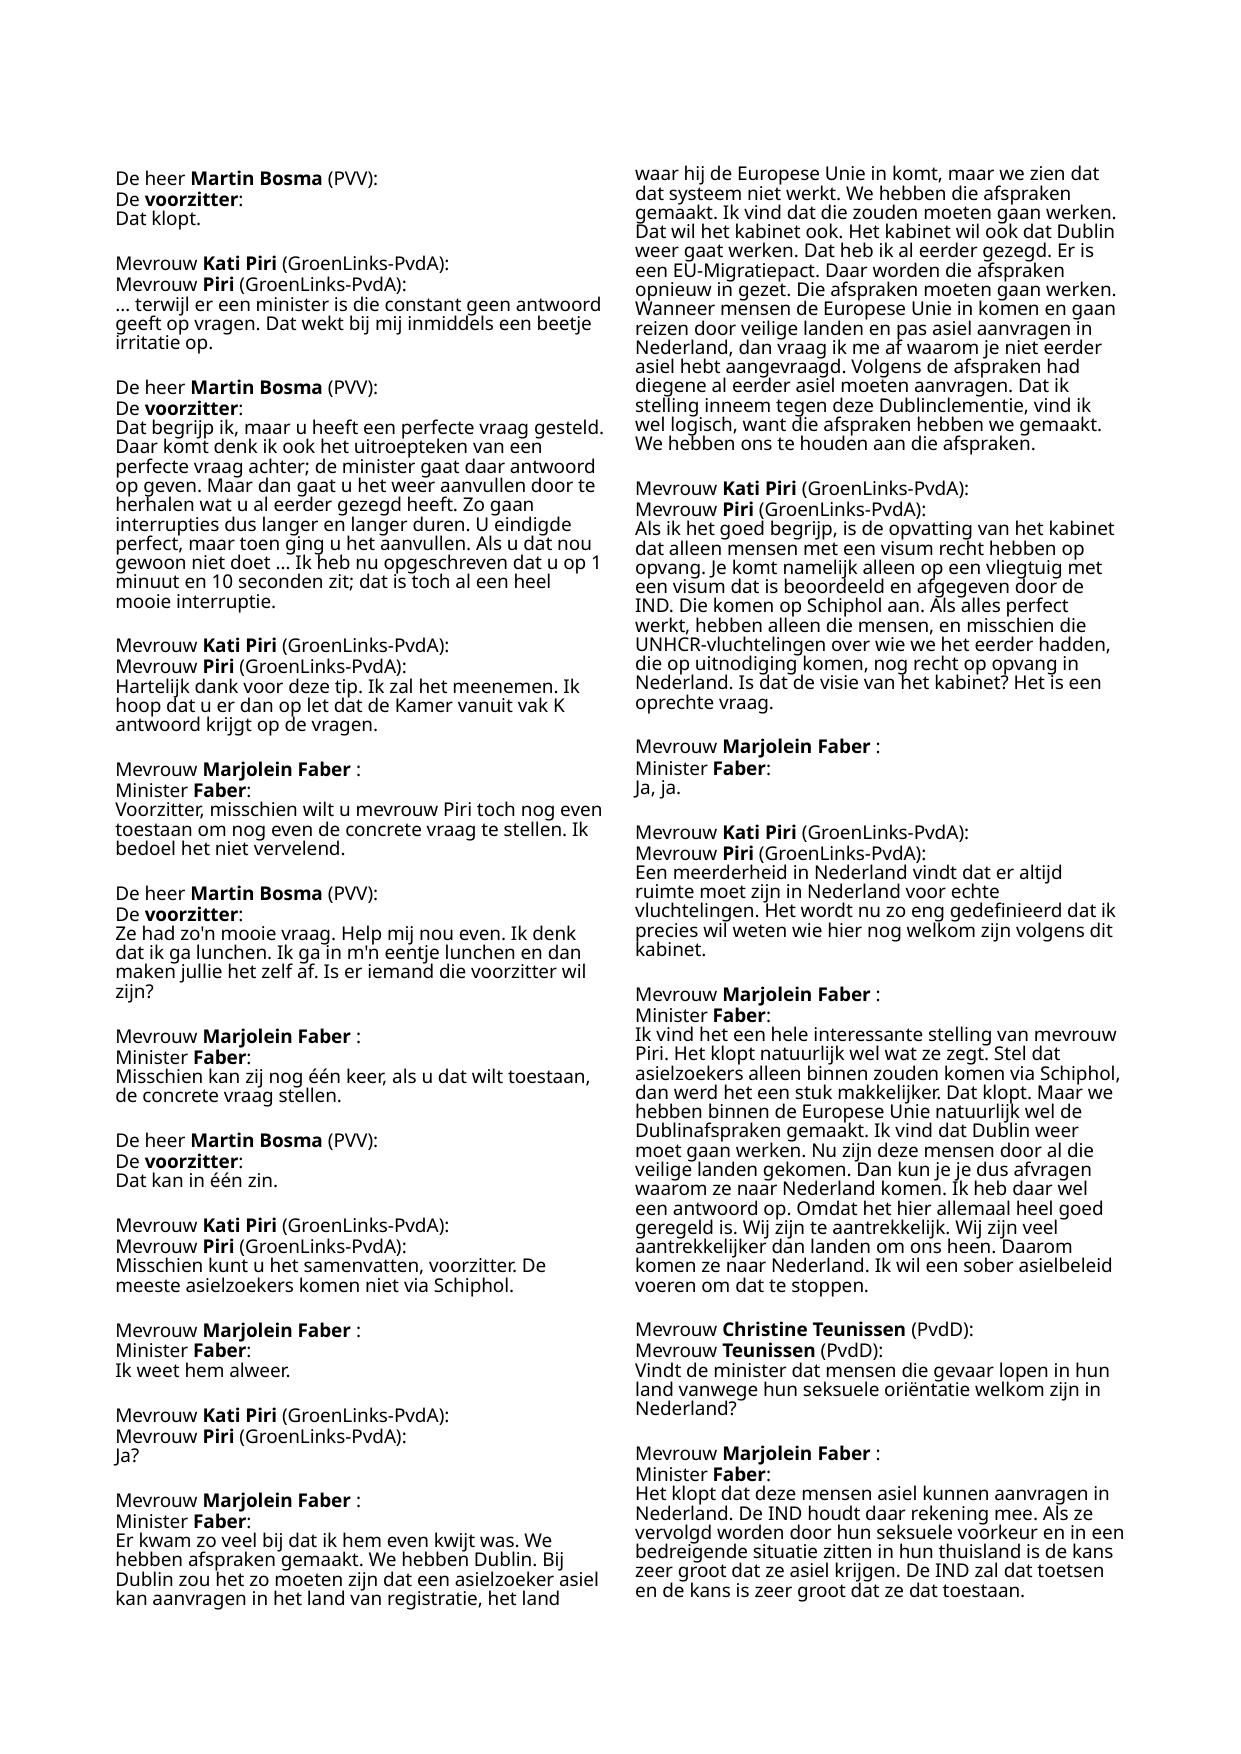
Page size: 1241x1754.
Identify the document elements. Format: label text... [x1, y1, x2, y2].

text De heer Martin Bosma (PVV): [115, 880, 605, 906]
text Mevrouw Kati Piri (GroenLinks-PvdA): [115, 251, 605, 276]
text De voorzitter: [115, 400, 605, 419]
text Ja, ja. [635, 779, 1125, 798]
text Als ik het goed begrijp, is de opvatting van het kabinet dat alleen mensen met een visum recht hebben op opvang. Je komt namelijk alleen op een vliegtuig met een visum dat is beoordeeld en afgegeven door de IND. Die komen op Schiphol aan. Als alles perfect werkt, hebben alleen die mensen, en misschien die UNHCR-vluchtelingen over wie we het eerder hadden, die op uitnodiging komen, nog recht op opvang in Nederland. Is dat de visie van het kabinet? Het is een oprechte vraag. [635, 520, 1125, 713]
text De voorzitter: [115, 1153, 605, 1172]
text Ik vind het een hele interessante stelling van mevrouw Piri. Het klopt natuurlijk wel wat ze zegt. Stel dat asielzoekers alleen binnen zouden komen via Schiphol, dan werd het een stuk makkelijker. Dat klopt. Maar we hebben binnen de Europese Unie natuurlijk wel de Dublinafspraken gemaakt. Ik vind dat Dublin weer moet gaan werken. Nu zijn deze mensen door al die veilige landen gekomen. Dan kun je je dus afvragen waarom ze naar Nederland komen. Ik heb daar wel een antwoord op. Omdat het hier allemaal heel goed geregeld is. Wij zijn te aantrekkelijk. Wij zijn veel aantrekkelijker dan landen om ons heen. Daarom komen ze naar Nederland. Ik wil een sober asielbeleid voeren om dat te stoppen. [635, 1026, 1125, 1296]
text De heer Martin Bosma (PVV): [115, 374, 605, 400]
text Mevrouw Kati Piri (GroenLinks-PvdA): [115, 633, 605, 658]
text Minister Faber: [115, 1513, 605, 1532]
text Misschien kan zij nog één keer, als u dat wilt toestaan, de concrete vraag stellen. [115, 1068, 605, 1106]
text Minister Faber: [115, 782, 605, 801]
text Misschien kunt u het samenvatten, voorzitter. De meeste asielzoekers komen niet via Schiphol. [115, 1257, 605, 1296]
text De voorzitter: [115, 906, 605, 925]
text waar hij de Europese Unie in komt, maar we zien dat dat systeem niet werkt. We hebben die afspraken gemaakt. Ik vind dat die zouden moeten gaan werken. Dat wil het kabinet ook. Het kabinet wil ook dat Dublin weer gaat werken. Dat heb ik al eerder gezegd. Er is een EU-Migratiepact. Daar worden die afspraken opnieuw in gezet. Die afspraken moeten gaan werken. Wanneer mensen de Europese Unie in komen en gaan reizen door veilige landen en pas asiel aanvragen in Nederland, dan vraag ik me af waarom je niet eerder asiel hebt aangevraagd. Volgens de afspraken had diegene al eerder asiel moeten aanvragen. Dat ik stelling inneem tegen deze Dublinclementie, vind ik wel logisch, want die afspraken hebben we gemaakt. We hebben ons te houden aan die afspraken. [635, 165, 1125, 454]
text Mevrouw Christine Teunissen (PvdD): [635, 1317, 1125, 1342]
text Er kwam zo veel bij dat ik hem even kwijt was. We hebben afspraken gemaakt. We hebben Dublin. Bij Dublin zou het zo moeten zijn dat een asielzoeker asiel kan aanvragen in het land van registratie, het land [115, 1532, 605, 1609]
text Mevrouw Marjolein Faber : [115, 756, 605, 782]
text Mevrouw Kati Piri (GroenLinks-PvdA): [635, 819, 1125, 844]
text Mevrouw Teunissen (PvdD): [635, 1342, 1125, 1362]
text Mevrouw Piri (GroenLinks-PvdA): [115, 658, 605, 678]
text Minister Faber: [115, 1049, 605, 1068]
text Mevrouw Marjolein Faber : [115, 1317, 605, 1342]
text Dat begrijp ik, maar u heeft een perfecte vraag gesteld. Daar komt denk ik ook het uitroepteken van een perfecte vraag achter; de minister gaat daar antwoord op geven. Maar dan gaat u het weer aanvullen door te herhalen wat u al eerder gezegd heeft. Zo gaan interrupties dus langer en langer duren. U eindigde perfect, maar toen ging u het aanvullen. Als u dat nou gewoon niet doet … Ik heb nu opgeschreven dat u op 1 minuut en 10 seconden zit; dat is toch al een heel mooie interruptie. [115, 419, 605, 612]
text Mevrouw Marjolein Faber : [635, 981, 1125, 1007]
text Mevrouw Marjolein Faber : [115, 1023, 605, 1049]
text Minister Faber: [635, 1007, 1125, 1026]
text Ze had zo'n mooie vraag. Help mij nou even. Ik denk dat ik ga lunchen. Ik ga in m'n eentje lunchen en dan maken jullie het zelf af. Is er iemand die voorzitter wil zijn? [115, 925, 605, 1002]
text Minister Faber: [635, 1466, 1125, 1485]
text Dat klopt. [115, 210, 605, 230]
text Mevrouw Kati Piri (GroenLinks-PvdA): [115, 1402, 605, 1428]
text Mevrouw Piri (GroenLinks-PvdA): [635, 844, 1125, 864]
text Mevrouw Marjolein Faber : [635, 1440, 1125, 1466]
text Ja? [115, 1447, 605, 1466]
text Mevrouw Piri (GroenLinks-PvdA): [635, 501, 1125, 520]
text Mevrouw Marjolein Faber : [635, 734, 1125, 759]
text Het klopt dat deze mensen asiel kunnen aanvragen in Nederland. De IND houdt daar rekening mee. Als ze vervolgd worden door hun seksuele voorkeur en in een bedreigende situatie zitten in hun thuisland is de kans zeer groot dat ze asiel krijgen. De IND zal dat toetsen en de kans is zeer groot dat ze dat toestaan. [635, 1485, 1125, 1601]
text Minister Faber: [115, 1342, 605, 1362]
text De heer Martin Bosma (PVV): [115, 165, 605, 191]
text Mevrouw Piri (GroenLinks-PvdA): [115, 1238, 605, 1257]
text … terwijl er een minister is die constant geen antwoord geeft op vragen. Dat wekt bij mij inmiddels een beetje irritatie op. [115, 296, 605, 353]
text Mevrouw Piri (GroenLinks-PvdA): [115, 1428, 605, 1447]
text Minister Faber: [635, 759, 1125, 779]
text Voorzitter, misschien wilt u mevrouw Piri toch nog even toestaan om nog even de concrete vraag te stellen. Ik bedoel het niet vervelend. [115, 801, 605, 859]
text Mevrouw Kati Piri (GroenLinks-PvdA): [115, 1212, 605, 1238]
text Een meerderheid in Nederland vindt dat er altijd ruimte moet zijn in Nederland voor echte vluchtelingen. Het wordt nu zo eng gedefinieerd dat ik precies wil weten wie hier nog welkom zijn volgens dit kabinet. [635, 864, 1125, 960]
text Ik weet hem alweer. [115, 1362, 605, 1381]
text De voorzitter: [115, 191, 605, 210]
text Vindt de minister dat mensen die gevaar lopen in hun land vanwege hun seksuele oriëntatie welkom zijn in Nederland? [635, 1362, 1125, 1419]
text Mevrouw Kati Piri (GroenLinks-PvdA): [635, 475, 1125, 501]
text De heer Martin Bosma (PVV): [115, 1127, 605, 1153]
text Dat kan in één zin. [115, 1172, 605, 1192]
text Mevrouw Marjolein Faber : [115, 1487, 605, 1513]
text Mevrouw Piri (GroenLinks-PvdA): [115, 276, 605, 296]
text Hartelijk dank voor deze tip. Ik zal het meenemen. Ik hoop dat u er dan op let dat de Kamer vanuit vak K antwoord krijgt op de vragen. [115, 678, 605, 736]
